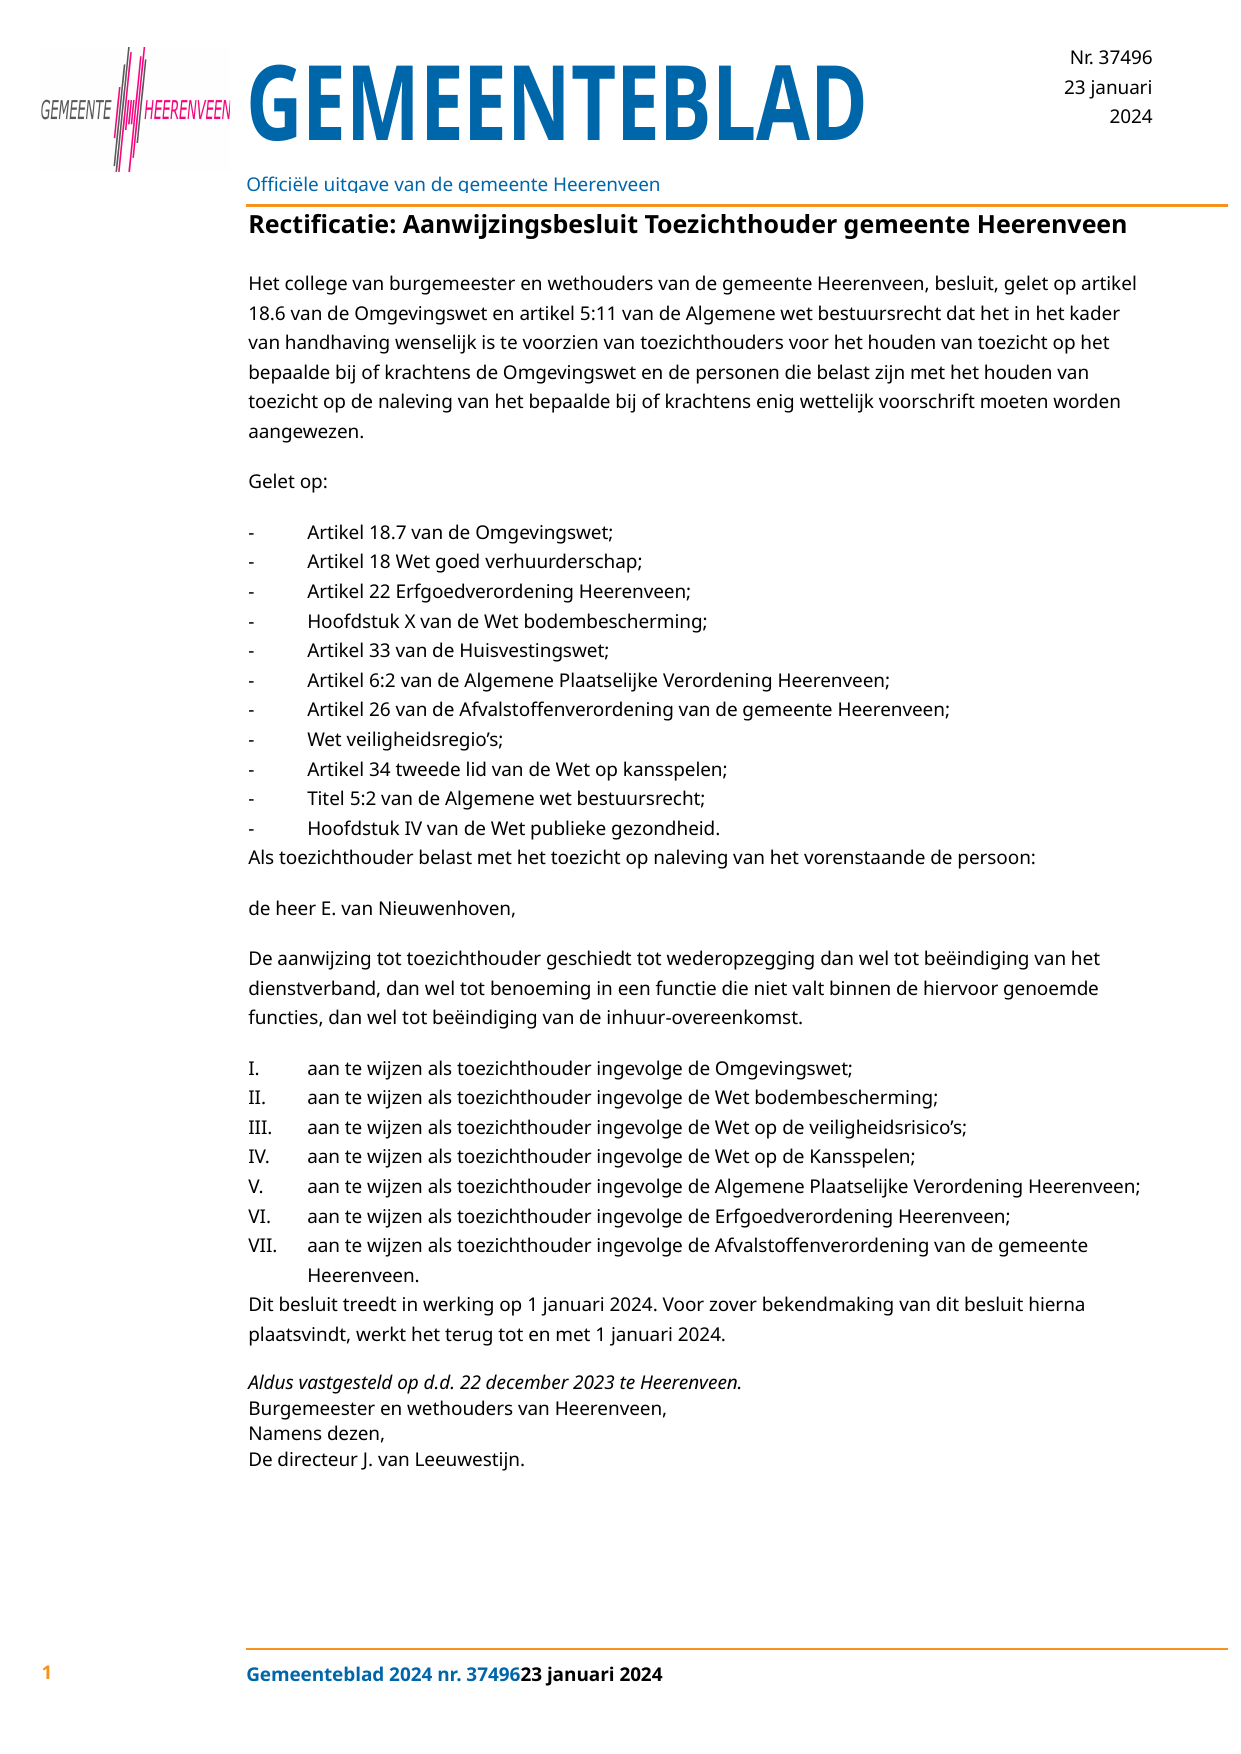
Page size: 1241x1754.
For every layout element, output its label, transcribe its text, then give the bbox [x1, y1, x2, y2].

text Het college van burgemeester en wethouders van de gemeente Heerenveen, besluit, gelet op artikel 18.6 van de Omgevingswet en artikel 5:11 van de Algemene wet bestuursrecht dat het in het kader van handhaving wenselijk is te voorzien van toezichthouders voor het houden van toezicht op het bepaalde bij of krachtens de Omgevingswet en de personen die belast zijn met het houden van toezicht op de naleving van het bepaalde bij of krachtens enig wettelijk voorschrift moeten worden aangewezen. [248, 270, 1152, 444]
text De aanwijzing tot toezichthouder geschiedt tot wederopzegging dan wel tot beëindiging van het dienstverband, dan wel tot benoeming in een functie die niet valt binnen de hiervoor genoemde functies, dan wel tot beëindiging van de inhuur-overeenkomst. [248, 945, 1152, 1030]
list aan te wijzen als toezichthouder ingevolge de Algemene Plaatselijke Verordening Heerenveen; [248, 1173, 1152, 1199]
list Artikel 18 Wet goed verhuurderschap; [248, 549, 1152, 574]
list Titel 5:2 van de Algemene wet bestuursrecht; [248, 785, 1152, 811]
text Burgemeester en wethouders van Heerenveen, [248, 1395, 1152, 1420]
list aan te wijzen als toezichthouder ingevolge de Omgevingswet; [248, 1055, 1152, 1081]
list Artikel 6:2 van de Algemene Plaatselijke Verordening Heerenveen; [248, 667, 1152, 693]
list aan te wijzen als toezichthouder ingevolge de Wet op de veiligheidsrisico’s; [248, 1114, 1152, 1140]
list Wet veiligheidsregio’s; [248, 726, 1152, 752]
list Hoofdstuk X van de Wet bodembescherming; [248, 608, 1152, 633]
list aan te wijzen als toezichthouder ingevolge de Erfgoedverordening Heerenveen; [248, 1203, 1152, 1228]
list Hoofdstuk IV van de Wet publieke gezondheid. [248, 815, 1152, 841]
list Artikel 18.7 van de Omgevingswet; [248, 519, 1152, 545]
list aan te wijzen als toezichthouder ingevolge de Afvalstoffenverordening van de gemeente Heerenveen. [248, 1232, 1152, 1288]
list aan te wijzen als toezichthouder ingevolge de Wet bodembescherming; [248, 1084, 1152, 1110]
text Rectificatie: Aanwijzingsbesluit Toezichthouder gemeente Heerenveen [248, 207, 1152, 241]
text de heer E. van Nieuwenhoven, [248, 895, 1152, 921]
list Artikel 34 tweede lid van de Wet op kansspelen; [248, 756, 1152, 781]
text Dit besluit treedt in werking op 1 januari 2024. Voor zover bekendmaking van dit besluit hierna plaatsvindt, werkt het terug tot en met 1 januari 2024. [248, 1292, 1152, 1347]
text Gelet op: [248, 469, 1152, 494]
list aan te wijzen als toezichthouder ingevolge de Wet op de Kansspelen; [248, 1144, 1152, 1169]
picture [41, 47, 231, 172]
text Als toezichthouder belast met het toezicht op naleving van het vorenstaande de persoon: [248, 844, 1152, 870]
text Namens dezen, [248, 1420, 1152, 1446]
text De directeur J. van Leeuwestijn. [248, 1446, 1152, 1472]
list Artikel 33 van de Huisvestingswet; [248, 637, 1152, 663]
list Artikel 22 Erfgoedverordening Heerenveen; [248, 578, 1152, 604]
list Artikel 26 van de Afvalstoffenverordening van de gemeente Heerenveen; [248, 697, 1152, 722]
text Aldus vastgesteld op d.d. 22 december 2023 te Heerenveen. [248, 1369, 1152, 1395]
